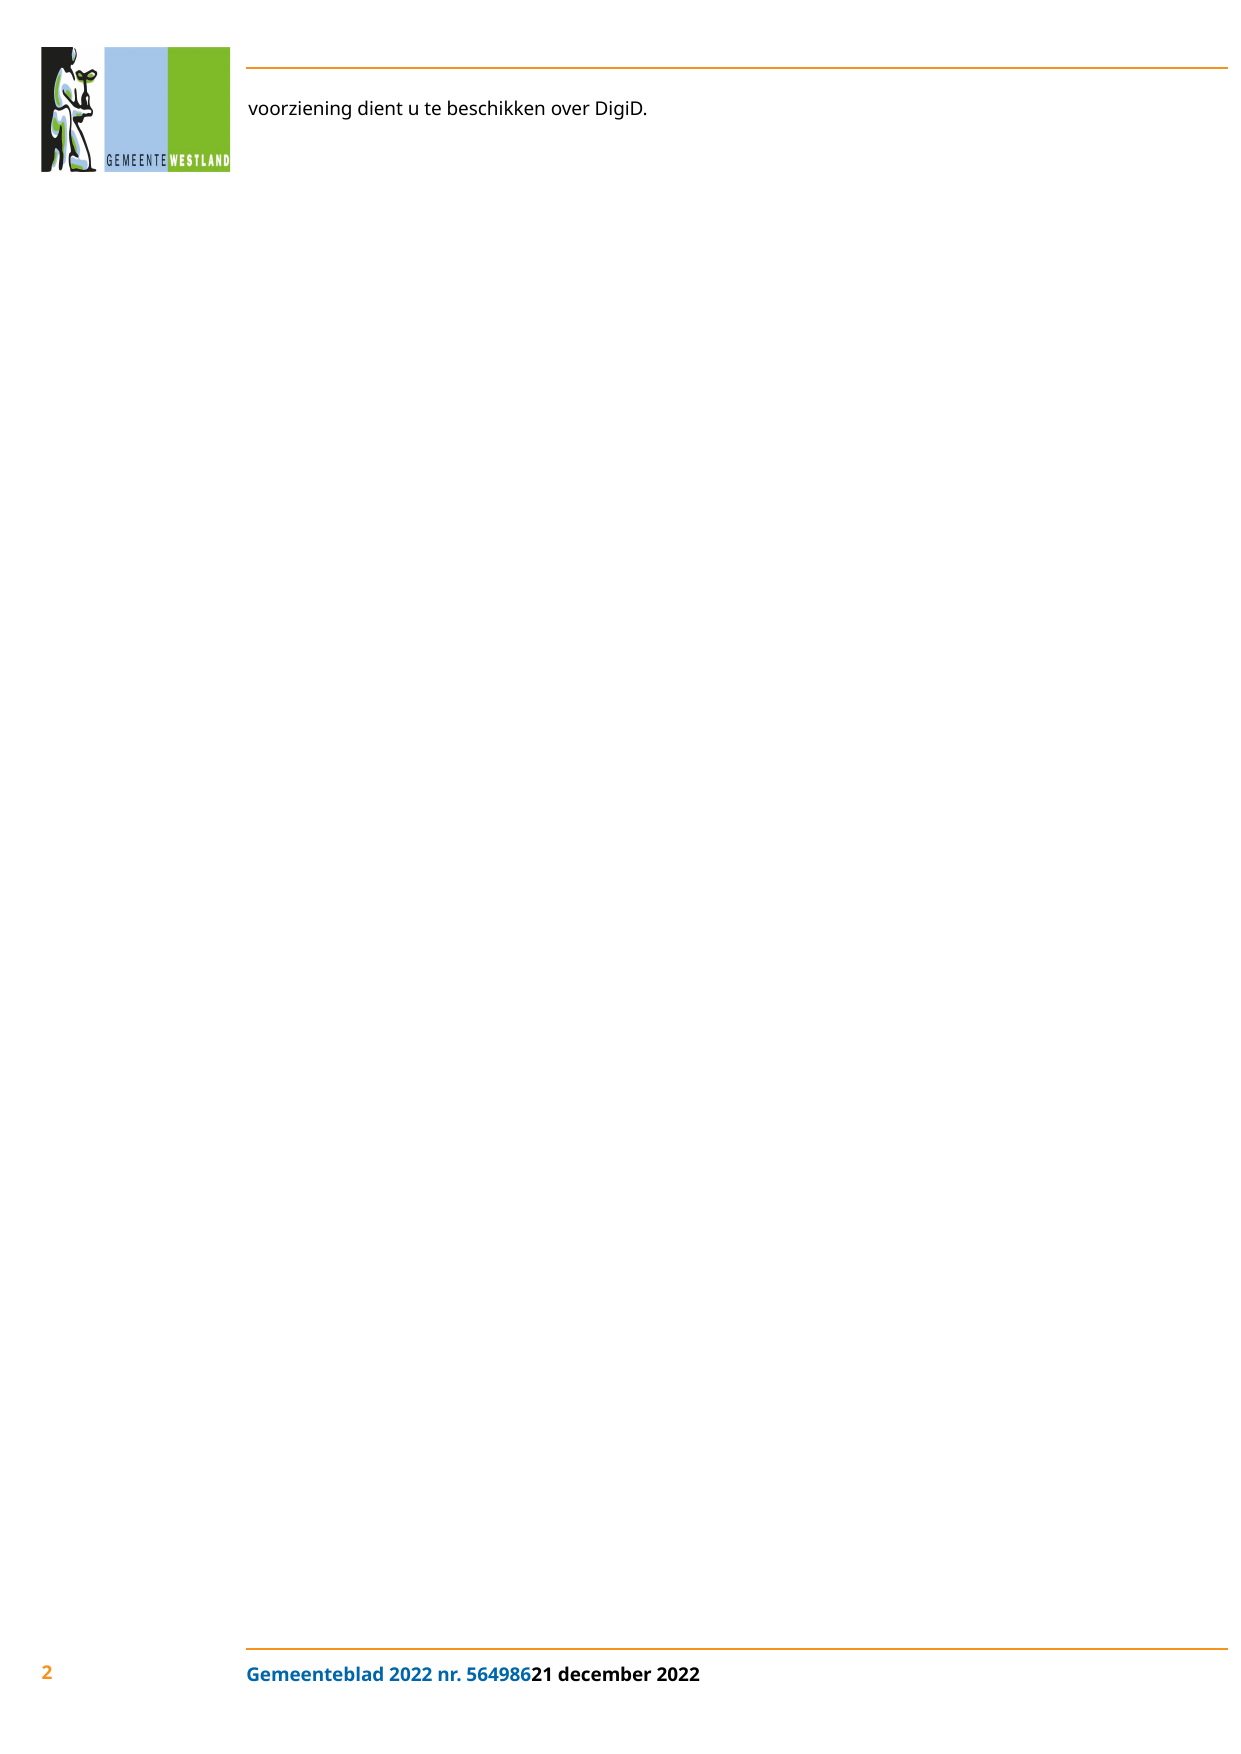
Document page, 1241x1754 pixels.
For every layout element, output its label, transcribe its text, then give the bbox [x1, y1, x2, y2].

text voorziening dient u te beschikken over DigiD. [248, 95, 1152, 121]
picture [41, 47, 231, 172]
